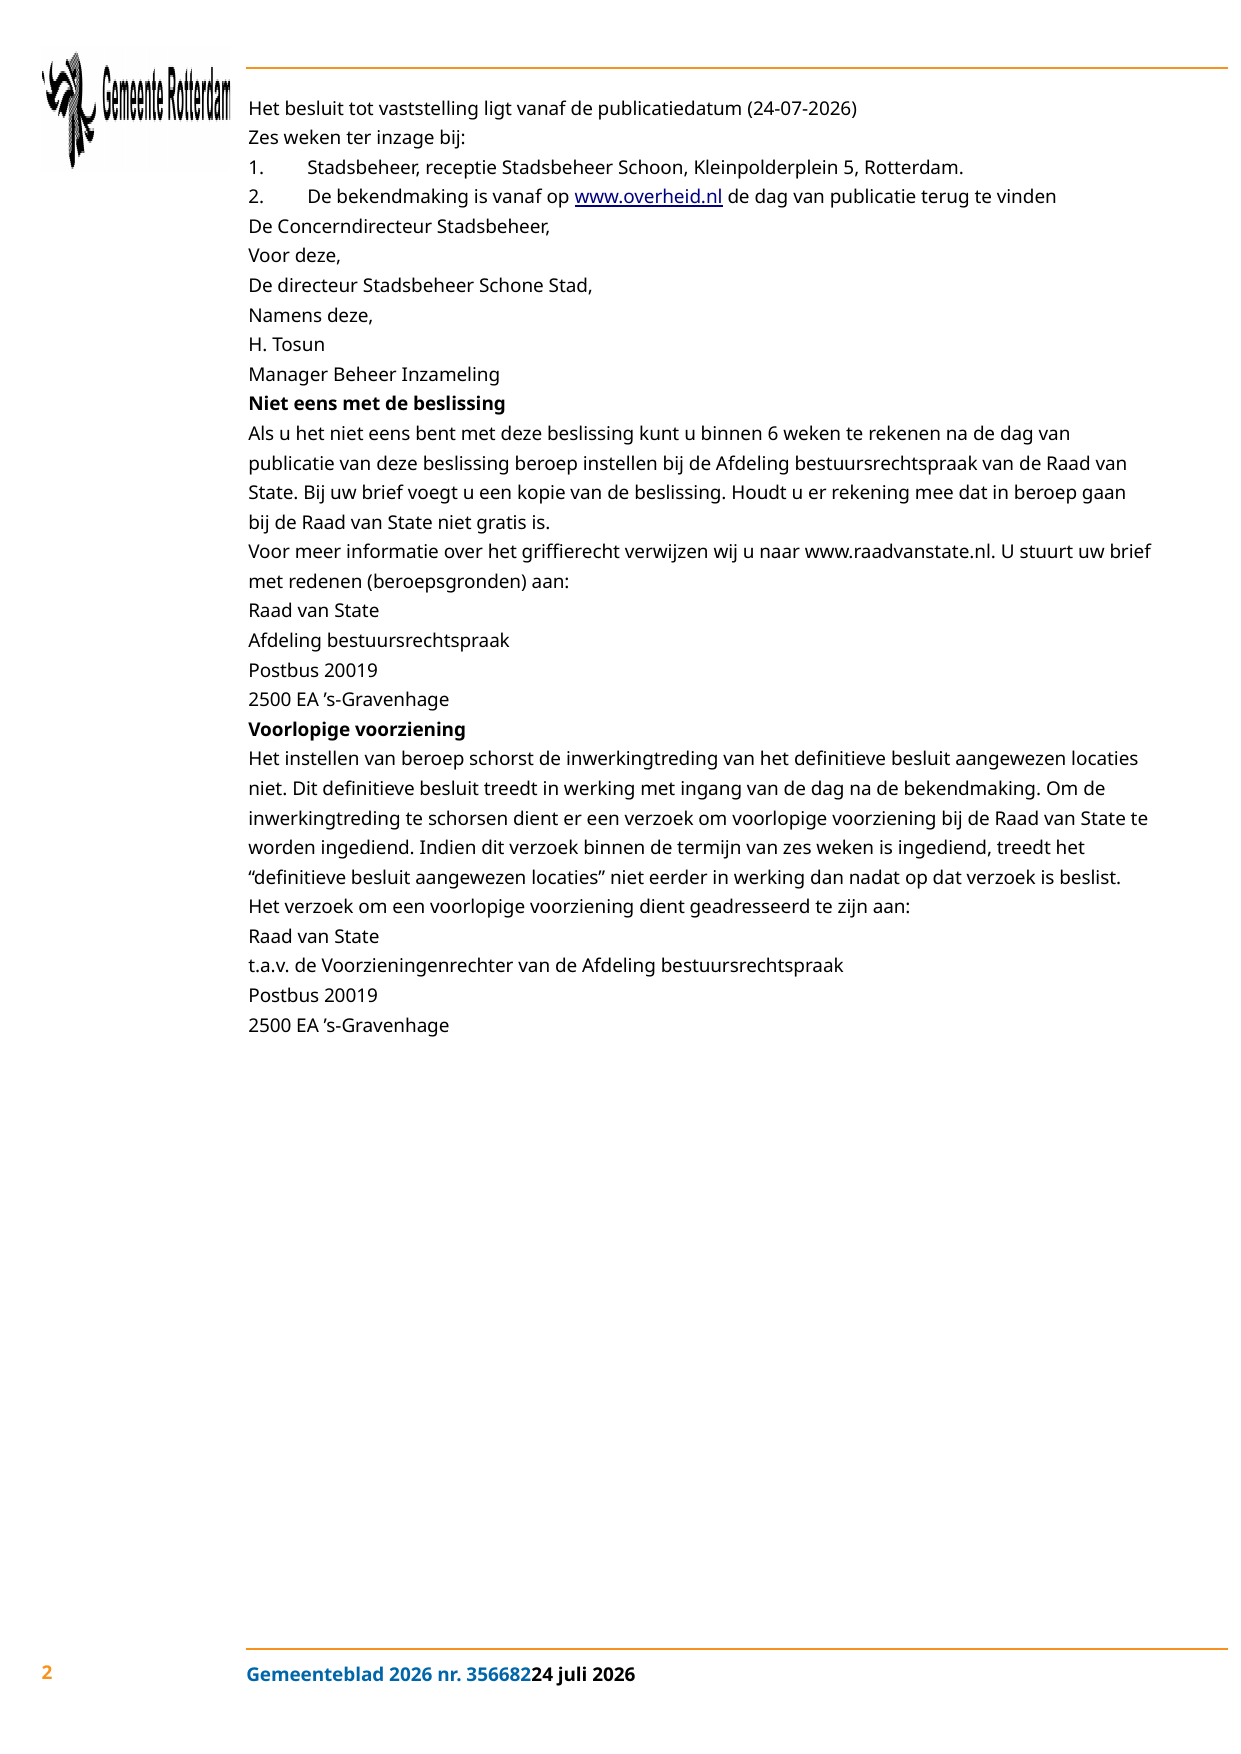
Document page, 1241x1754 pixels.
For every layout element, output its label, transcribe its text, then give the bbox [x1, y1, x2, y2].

text H. Tosun [248, 331, 1152, 357]
text Voor meer informatie over het griffierecht verwijzen wij u naar www.raadvanstate.nl. U stuurt uw brief met redenen (beroepsgronden) aan: [248, 538, 1152, 594]
text t.a.v. de Voorzieningenrechter van de Afdeling bestuursrechtspraak [248, 953, 1152, 978]
text 2500 EA ’s-Gravenhage [248, 686, 1152, 712]
text Namens deze, [248, 302, 1152, 328]
text De Concerndirecteur Stadsbeheer, [248, 213, 1152, 239]
text Postbus 20019 [248, 657, 1152, 683]
list Stadsbeheer, receptie Stadsbeheer Schoon, Kleinpolderplein 5, Rotterdam. [248, 154, 1152, 180]
text Voorlopige voorziening [248, 716, 1152, 742]
text De directeur Stadsbeheer Schone Stad, [248, 272, 1152, 298]
text Voor deze, [248, 243, 1152, 268]
list De bekendmaking is vanaf op www.overheid.nl de dag van publicatie terug te vinden [248, 183, 1152, 209]
picture [41, 47, 231, 172]
text Als u het niet eens bent met deze beslissing kunt u binnen 6 weken te rekenen na de dag van publicatie van deze beslissing beroep instellen bij de Afdeling bestuursrechtspraak van de Raad van State. Bij uw brief voegt u een kopie van de beslissing. Houdt u er rekening mee dat in beroep gaan bij de Raad van State niet gratis is. [248, 420, 1152, 535]
text Het besluit tot vaststelling ligt vanaf de publicatiedatum (24-07-2026) [248, 95, 1152, 121]
text Manager Beheer Inzameling [248, 361, 1152, 387]
text Raad van State [248, 598, 1152, 623]
text 2500 EA ’s-Gravenhage [248, 1012, 1152, 1038]
text Niet eens met de beslissing [248, 391, 1152, 416]
text Afdeling bestuursrechtspraak [248, 627, 1152, 653]
text Het instellen van beroep schorst de inwerkingtreding van het definitieve besluit aangewezen locaties niet. Dit definitieve besluit treedt in werking met ingang van de dag na de bekendmaking. Om de inwerkingtreding te schorsen dient er een verzoek om voorlopige voorziening bij de Raad van State te worden ingediend. Indien dit verzoek binnen de termijn van zes weken is ingediend, treedt het “definitieve besluit aangewezen locaties” niet eerder in werking dan nadat op dat verzoek is beslist. Het verzoek om een voorlopige voorziening dient geadresseerd te zijn aan: [248, 746, 1152, 919]
text Raad van State [248, 923, 1152, 949]
text Zes weken ter inzage bij: [248, 124, 1152, 150]
text Postbus 20019 [248, 982, 1152, 1008]
